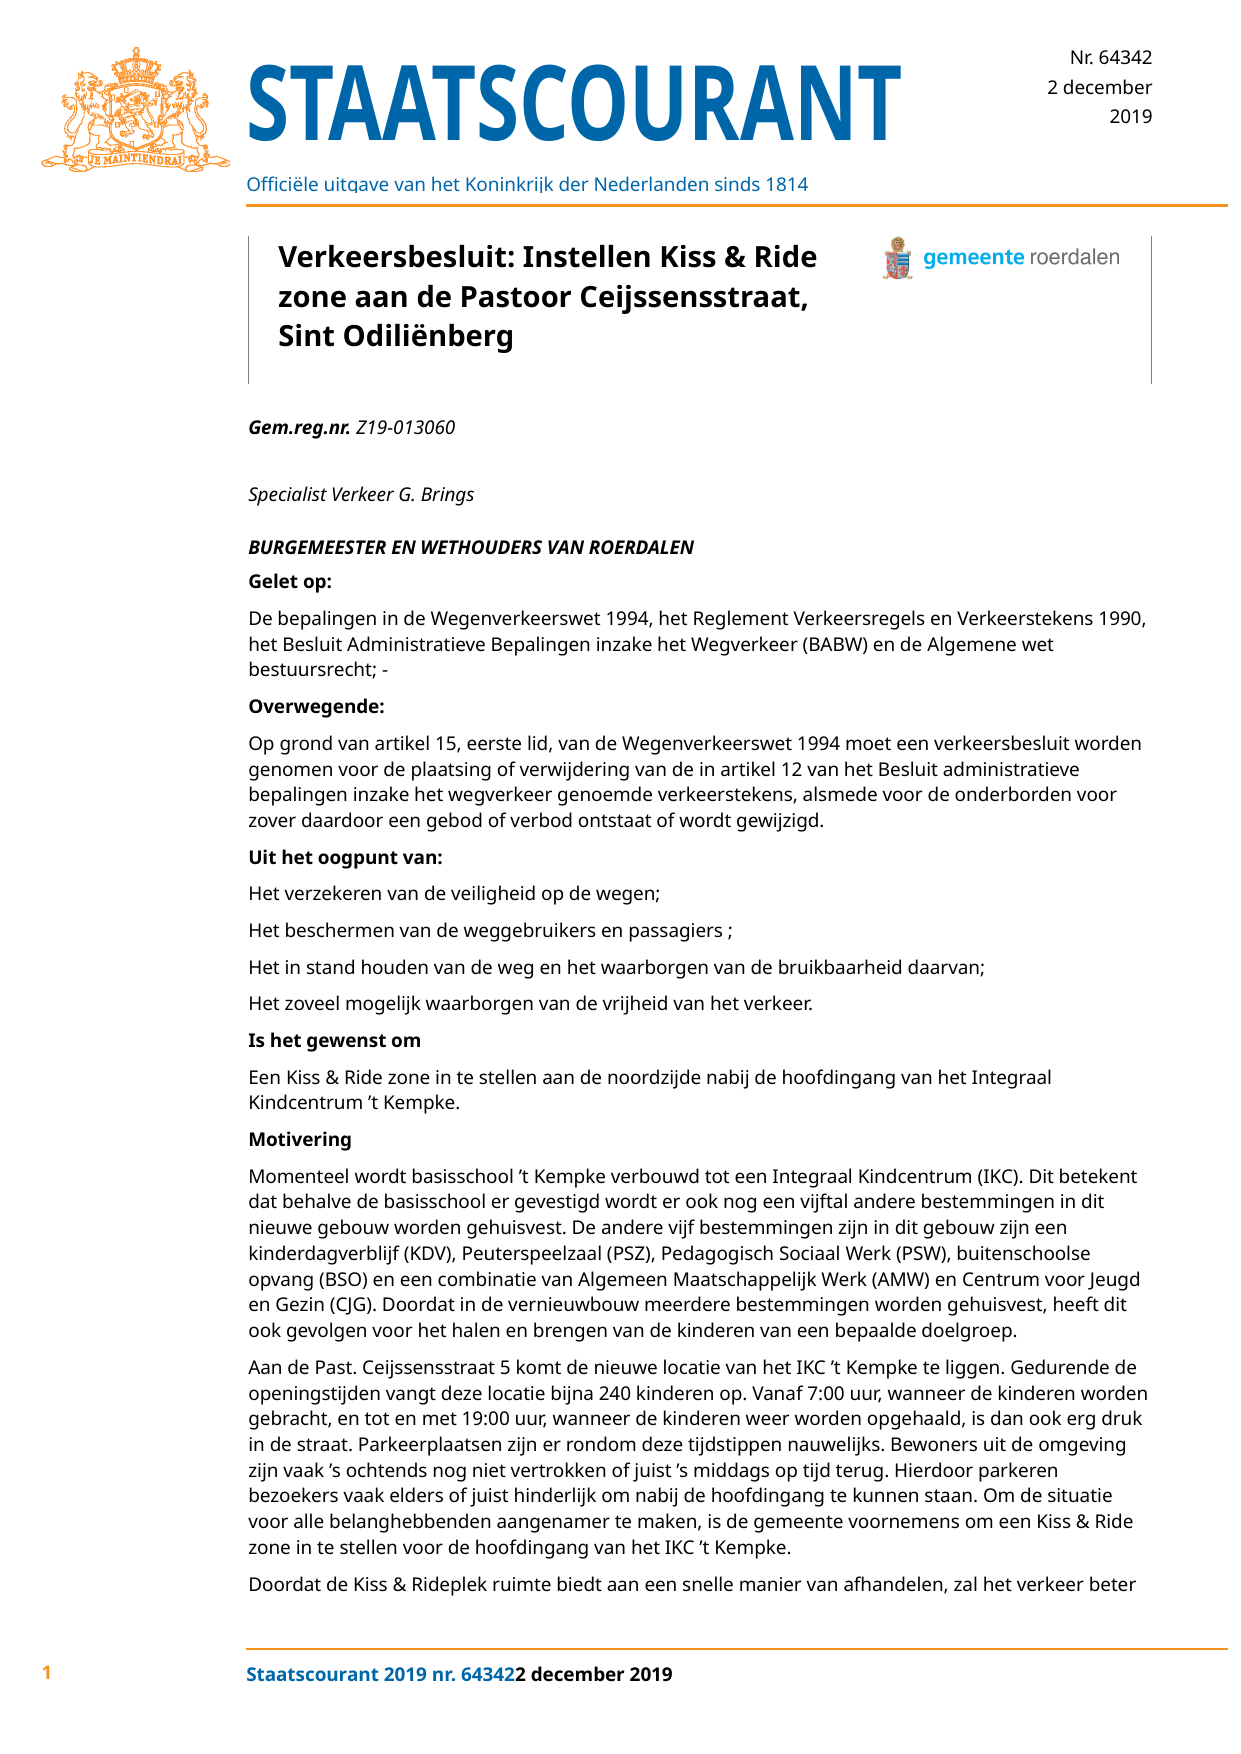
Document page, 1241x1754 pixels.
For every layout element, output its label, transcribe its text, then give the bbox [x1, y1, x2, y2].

table_header Verkeersbesluit: Instellen Kiss & Ride zone aan de Pastoor Ceijssensstraat, Sint Odiliënberg [249, 236, 850, 384]
text Het in stand houden van de weg en het waarborgen van de bruikbaarheid daarvan; [248, 954, 1152, 979]
text De bepalingen in de Wegenverkeerswet 1994, het Reglement Verkeersregels en Verkeerstekens 1990, het Besluit Administratieve Bepalingen inzake het Wegverkeer (BABW) en de Algemene wet bestuursrecht; - [248, 605, 1152, 682]
text Gem.reg.nr. Z19-013060 [248, 414, 1152, 440]
text Overwegende: [248, 693, 1152, 719]
text Een Kiss & Ride zone in te stellen aan de noordzijde nabij de hoofdingang van het Integraal Kindcentrum ’t Kempke. [248, 1064, 1152, 1115]
text Uit het oogpunt van: [248, 844, 1152, 869]
picture [882, 236, 1119, 280]
text Motivering [248, 1126, 1152, 1152]
text Gelet op: [248, 568, 1152, 594]
text Op grond van artikel 15, eerste lid, van de Wegenverkeerswet 1994 moet een verkeersbesluit worden genomen voor de plaatsing of verwijdering van de in artikel 12 van het Besluit administratieve bepalingen inzake het wegverkeer genoemde verkeerstekens, alsmede voor de onderborden voor zover daardoor een gebod of verbod ontstaat of wordt gewijzigd. [248, 730, 1152, 833]
text Het beschermen van de weggebruikers en passagiers ; [248, 917, 1152, 943]
text Doordat de Kiss & Rideplek ruimte biedt aan een snelle manier van afhandelen, zal het verkeer beter [248, 1571, 1152, 1596]
text Aan de Past. Ceijssensstraat 5 komt de nieuwe locatie van het IKC ’t Kempke te liggen. Gedurende de openingstijden vangt deze locatie bijna 240 kinderen op. Vanaf 7:00 uur, wanneer de kinderen worden gebracht, en tot en met 19:00 uur, wanneer de kinderen weer worden opgehaald, is dan ook erg druk in de straat. Parkeerplaatsen zijn er rondom deze tijdstippen nauwelijks. Bewoners uit de omgeving zijn vaak ’s ochtends nog niet vertrokken of juist ’s middags op tijd terug. Hierdoor parkeren bezoekers vaak elders of juist hinderlijk om nabij de hoofdingang te kunnen staan. Om de situatie voor alle belanghebbenden aangenamer te maken, is de gemeente voornemens om een Kiss & Ride zone in te stellen voor de hoofdingang van het IKC ’t Kempke. [248, 1354, 1152, 1560]
text Is het gewenst om [248, 1027, 1152, 1053]
text Momenteel wordt basisschool ’t Kempke verbouwd tot een Integraal Kindcentrum (IKC). Dit betekent dat behalve de basisschool er gevestigd wordt er ook nog een vijftal andere bestemmingen in dit nieuwe gebouw worden gehuisvest. De andere vijf bestemmingen zijn in dit gebouw zijn een kinderdagverblijf (KDV), Peuterspeelzaal (PSZ), Pedagogisch Sociaal Werk (PSW), buitenschoolse opvang (BSO) en een combinatie van Algemeen Maatschappelijk Werk (AMW) en Centrum voor Jeugd en Gezin (CJG). Doordat in de vernieuwbouw meerdere bestemmingen worden gehuisvest, heeft dit ook gevolgen voor het halen en brengen van de kinderen van een bepaalde doelgroep. [248, 1163, 1152, 1343]
text Het verzekeren van de veiligheid op de wegen; [248, 881, 1152, 906]
text BURGEMEESTER EN WETHOUDERS VAN ROERDALEN [248, 534, 1152, 560]
table_header [850, 236, 1151, 384]
text Specialist Verkeer G. Brings [248, 482, 1152, 507]
picture [41, 47, 231, 172]
text Het zoveel mogelijk waarborgen van de vrijheid van het verkeer. [248, 991, 1152, 1016]
